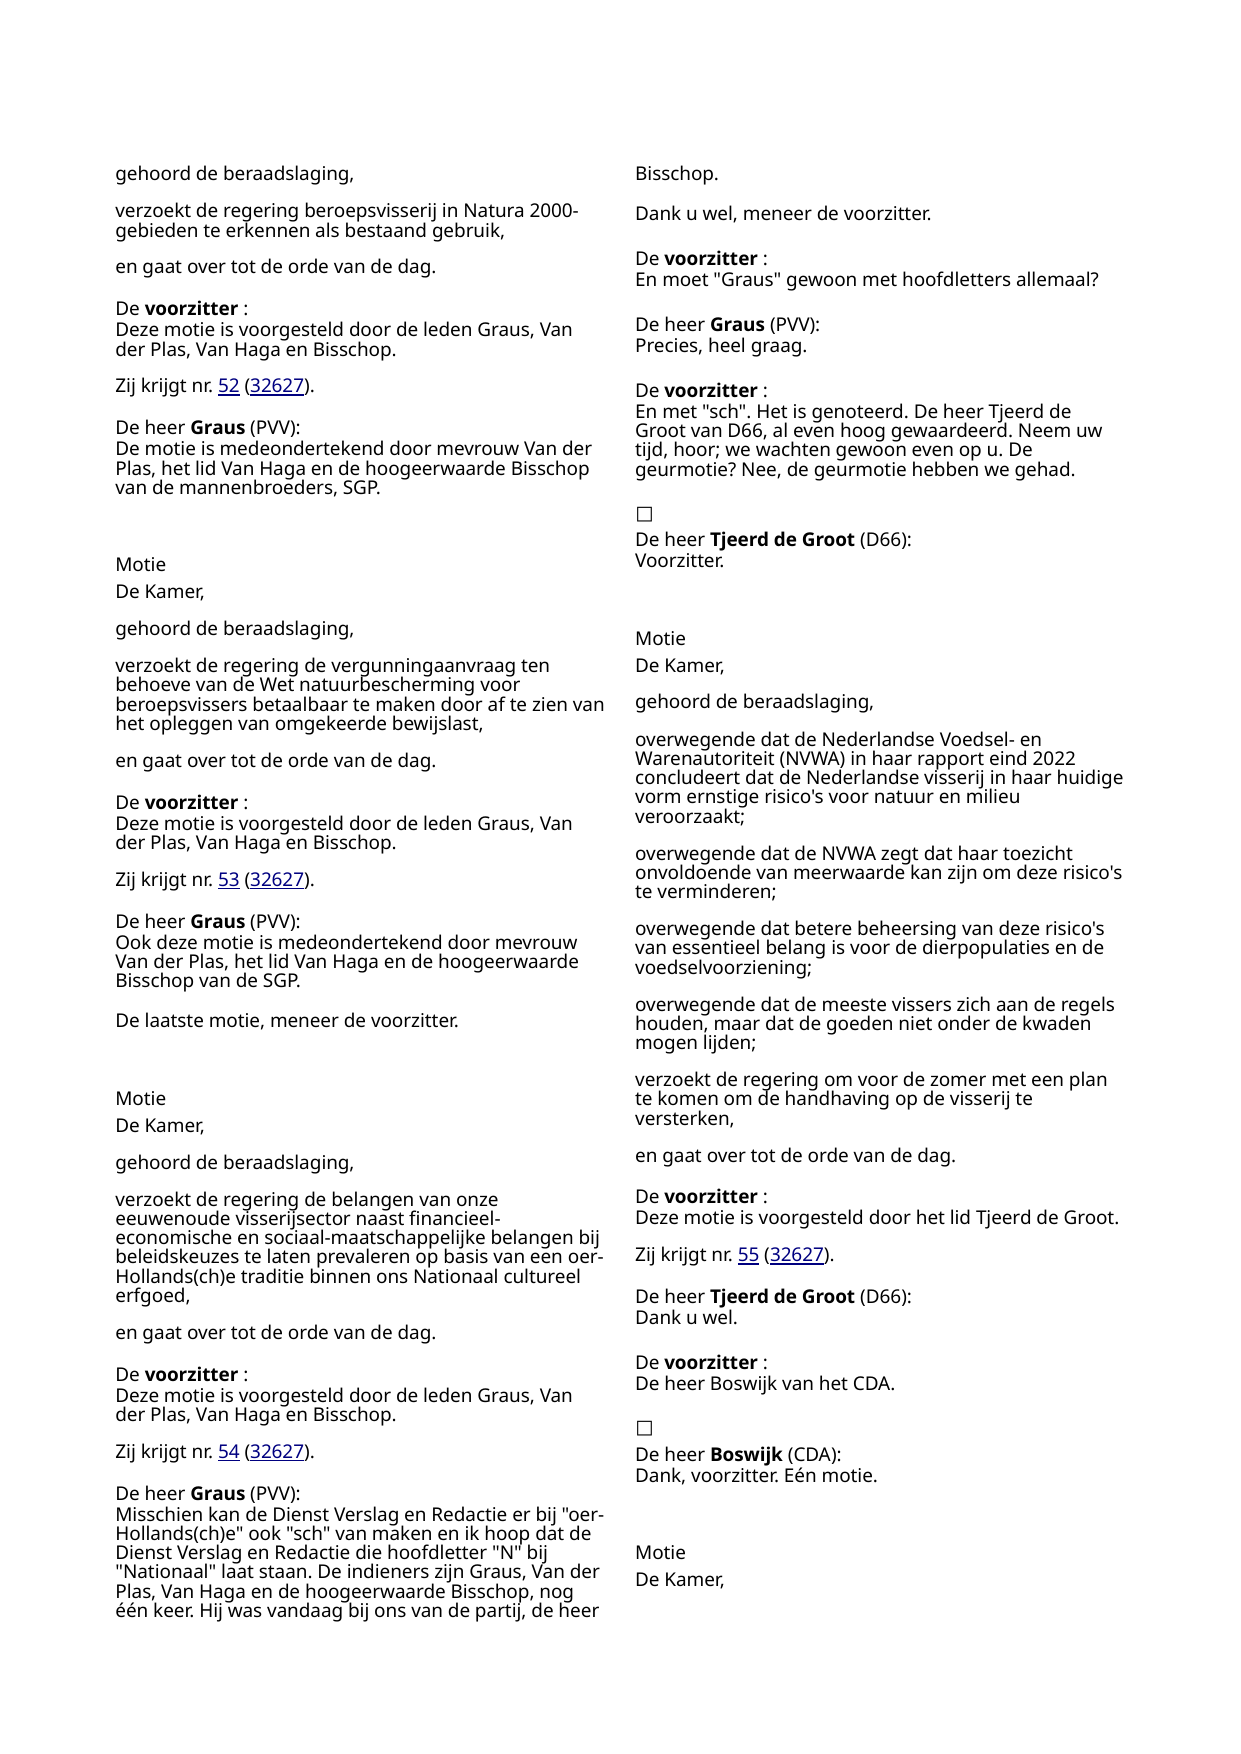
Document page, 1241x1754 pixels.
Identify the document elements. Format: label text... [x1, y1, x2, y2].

text De voorzitter : [115, 296, 605, 321]
text De voorzitter : [635, 1349, 1125, 1375]
text Motie [635, 625, 1125, 651]
text overwegende dat de NVWA zegt dat haar toezicht onvoldoende van meerwaarde kan zijn om deze risico's te verminderen; [635, 844, 1125, 902]
text en gaat over tot de orde van de dag. [115, 752, 605, 771]
text verzoekt de regering de belangen van onze eeuwenoude visserijsector naast financieel-economische en sociaal-maatschappelijke belangen bij beleidskeuzes te laten prevaleren op basis van een oer-Hollands(ch)e traditie binnen ons Nationaal cultureel erfgoed, [115, 1191, 605, 1306]
text Bisschop. [635, 165, 1125, 184]
text ⬜ [635, 1415, 1125, 1441]
text Deze motie is voorgesteld door de leden Graus, Van der Plas, Van Haga en Bisschop. [115, 815, 605, 853]
text De heer Graus (PVV): [635, 311, 1125, 337]
text Deze motie is voorgesteld door het lid Tjeerd de Groot. [635, 1209, 1125, 1229]
text De heer Boswijk (CDA): [635, 1441, 1125, 1467]
text De motie is medeondertekend door mevrouw Van der Plas, het lid Van Haga en de hoogeerwaarde Bisschop van de mannenbroeders, SGP. [115, 440, 605, 498]
text Dank, voorzitter. Eén motie. [635, 1467, 1125, 1486]
text en gaat over tot de orde van de dag. [635, 1147, 1125, 1166]
text De heer Tjeerd de Groot (D66): [635, 526, 1125, 552]
text Zij krijgt nr. 55 (32627). [635, 1246, 1125, 1266]
text overwegende dat de Nederlandse Voedsel- en Warenautoriteit (NVWA) in haar rapport eind 2022 concludeert dat de Nederlandse visserij in haar huidige vorm ernstige risico's voor natuur en milieu veroorzaakt; [635, 731, 1125, 827]
text Motie [115, 1085, 605, 1111]
text De Kamer, [115, 1117, 605, 1136]
text verzoekt de regering om voor de zomer met een plan te komen om de handhaving op de visserij te versterken, [635, 1071, 1125, 1129]
text Precies, heel graag. [635, 337, 1125, 356]
text ⬜ [635, 501, 1125, 526]
text gehoord de beraadslaging, [115, 165, 605, 184]
text Motie [635, 1539, 1125, 1565]
text Misschien kan de Dienst Verslag en Redactie er bij "oer-Hollands(ch)e" ook "sch" van maken en ik hoop dat de Dienst Verslag en Redactie die hoofdletter "N" bij "Nationaal" laat staan. De indieners zijn Graus, Van der Plas, Van Haga en de hoogeerwaarde Bisschop, nog één keer. Hij was vandaag bij ons van de partij, de heer [115, 1506, 605, 1621]
text De voorzitter : [635, 377, 1125, 403]
text overwegende dat de meeste vissers zich aan de regels houden, maar dat de goeden niet onder de kwaden mogen lijden; [635, 996, 1125, 1053]
text En moet "Graus" gewoon met hoofdletters allemaal? [635, 271, 1125, 290]
text Dank u wel. [635, 1309, 1125, 1328]
text Deze motie is voorgesteld door de leden Graus, Van der Plas, Van Haga en Bisschop. [115, 1387, 605, 1425]
text en gaat over tot de orde van de dag. [115, 258, 605, 278]
text Motie [115, 552, 605, 577]
text Zij krijgt nr. 52 (32627). [115, 377, 605, 397]
text en gaat over tot de orde van de dag. [115, 1324, 605, 1343]
text De Kamer, [115, 583, 605, 602]
text De voorzitter : [635, 245, 1125, 271]
text De heer Graus (PVV): [115, 1480, 605, 1506]
text Deze motie is voorgesteld door de leden Graus, Van der Plas, Van Haga en Bisschop. [115, 321, 605, 360]
text De voorzitter : [115, 789, 605, 815]
text En met "sch". Het is genoteerd. De heer Tjeerd de Groot van D66, al even hoog gewaardeerd. Neem uw tijd, hoor; we wachten gewoon even op u. De geurmotie? Nee, de geurmotie hebben we gehad. [635, 403, 1125, 480]
text verzoekt de regering beroepsvisserij in Natura 2000-gebieden te erkennen als bestaand gebruik, [115, 202, 605, 241]
text Dank u wel, meneer de voorzitter. [635, 205, 1125, 224]
text De voorzitter : [635, 1184, 1125, 1209]
text De heer Graus (PVV): [115, 908, 605, 934]
text Zij krijgt nr. 53 (32627). [115, 871, 605, 890]
text Ook deze motie is medeondertekend door mevrouw Van der Plas, het lid Van Haga en de hoogeerwaarde Bisschop van de SGP. [115, 934, 605, 992]
text Zij krijgt nr. 54 (32627). [115, 1443, 605, 1462]
text De heer Tjeerd de Groot (D66): [635, 1283, 1125, 1309]
text De heer Boswijk van het CDA. [635, 1375, 1125, 1394]
text De heer Graus (PVV): [115, 414, 605, 440]
text verzoekt de regering de vergunningaanvraag ten behoeve van de Wet natuurbescherming voor beroepsvissers betaalbaar te maken door af te zien van het opleggen van omgekeerde bewijslast, [115, 657, 605, 734]
text gehoord de beraadslaging, [115, 620, 605, 639]
text gehoord de beraadslaging, [635, 693, 1125, 713]
text De Kamer, [635, 657, 1125, 676]
text De laatste motie, meneer de voorzitter. [115, 1012, 605, 1032]
text De voorzitter : [115, 1361, 605, 1387]
text gehoord de beraadslaging, [115, 1154, 605, 1173]
text overwegende dat betere beheersing van deze risico's van essentieel belang is voor de dierpopulaties en de voedselvoorziening; [635, 920, 1125, 978]
text De Kamer, [635, 1571, 1125, 1590]
text Voorzitter. [635, 552, 1125, 571]
